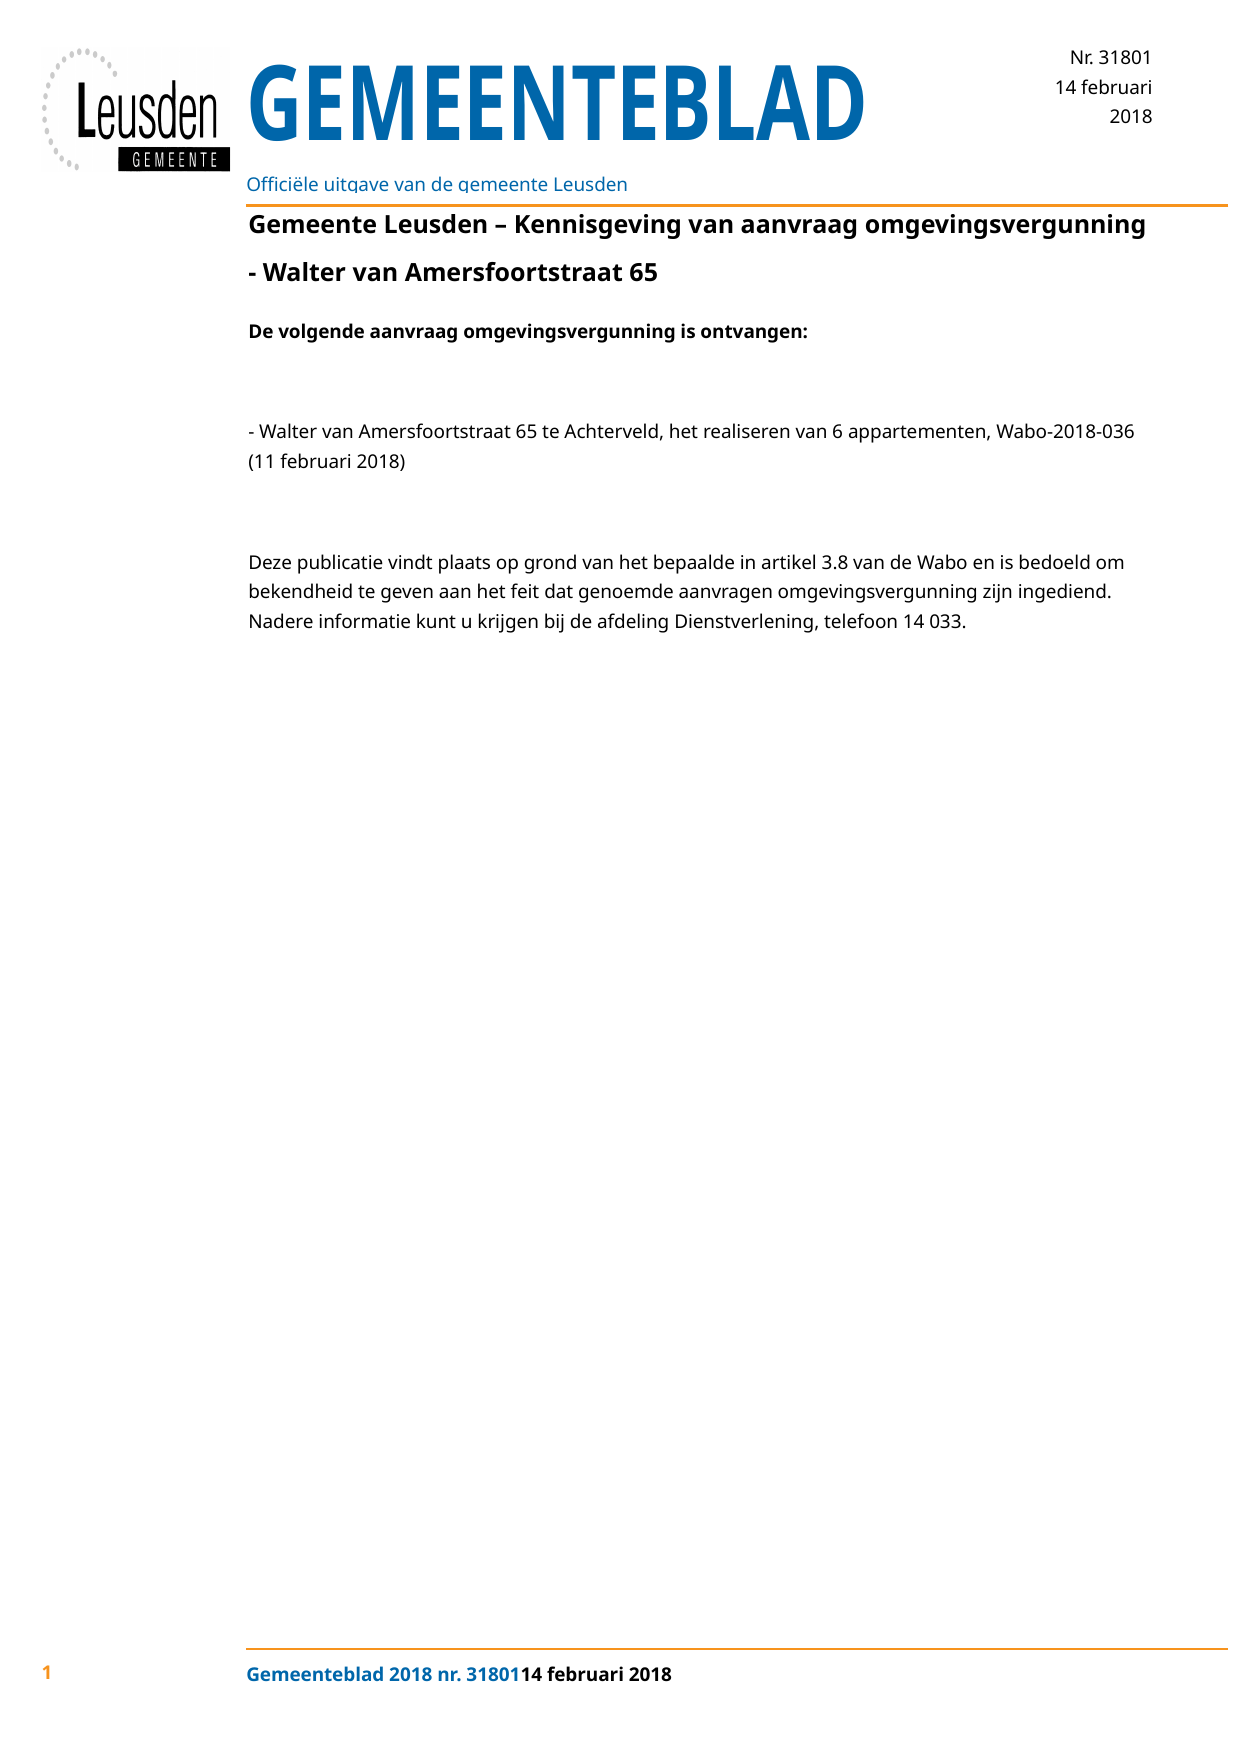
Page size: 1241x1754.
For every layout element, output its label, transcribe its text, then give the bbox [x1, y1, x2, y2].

picture [41, 47, 231, 172]
text Deze publicatie vindt plaats op grond van het bepaalde in artikel 3.8 van de Wabo en is bedoeld om bekendheid te geven aan het feit dat genoemde aanvragen omgevingsvergunning zijn ingediend. Nadere informatie kunt u krijgen bij de afdeling Dienstverlening, telefoon 14 033. [248, 549, 1152, 634]
text De volgende aanvraag omgevingsvergunning is ontvangen: [248, 318, 1152, 344]
text - Walter van Amersfoortstraat 65 te Achterveld, het realiseren van 6 appartementen, Wabo-2018-036 (11 februari 2018) [248, 419, 1152, 474]
text Gemeente Leusden – Kennisgeving van aanvraag omgevingsvergunning - Walter van Amersfoortstraat 65 [248, 207, 1152, 288]
